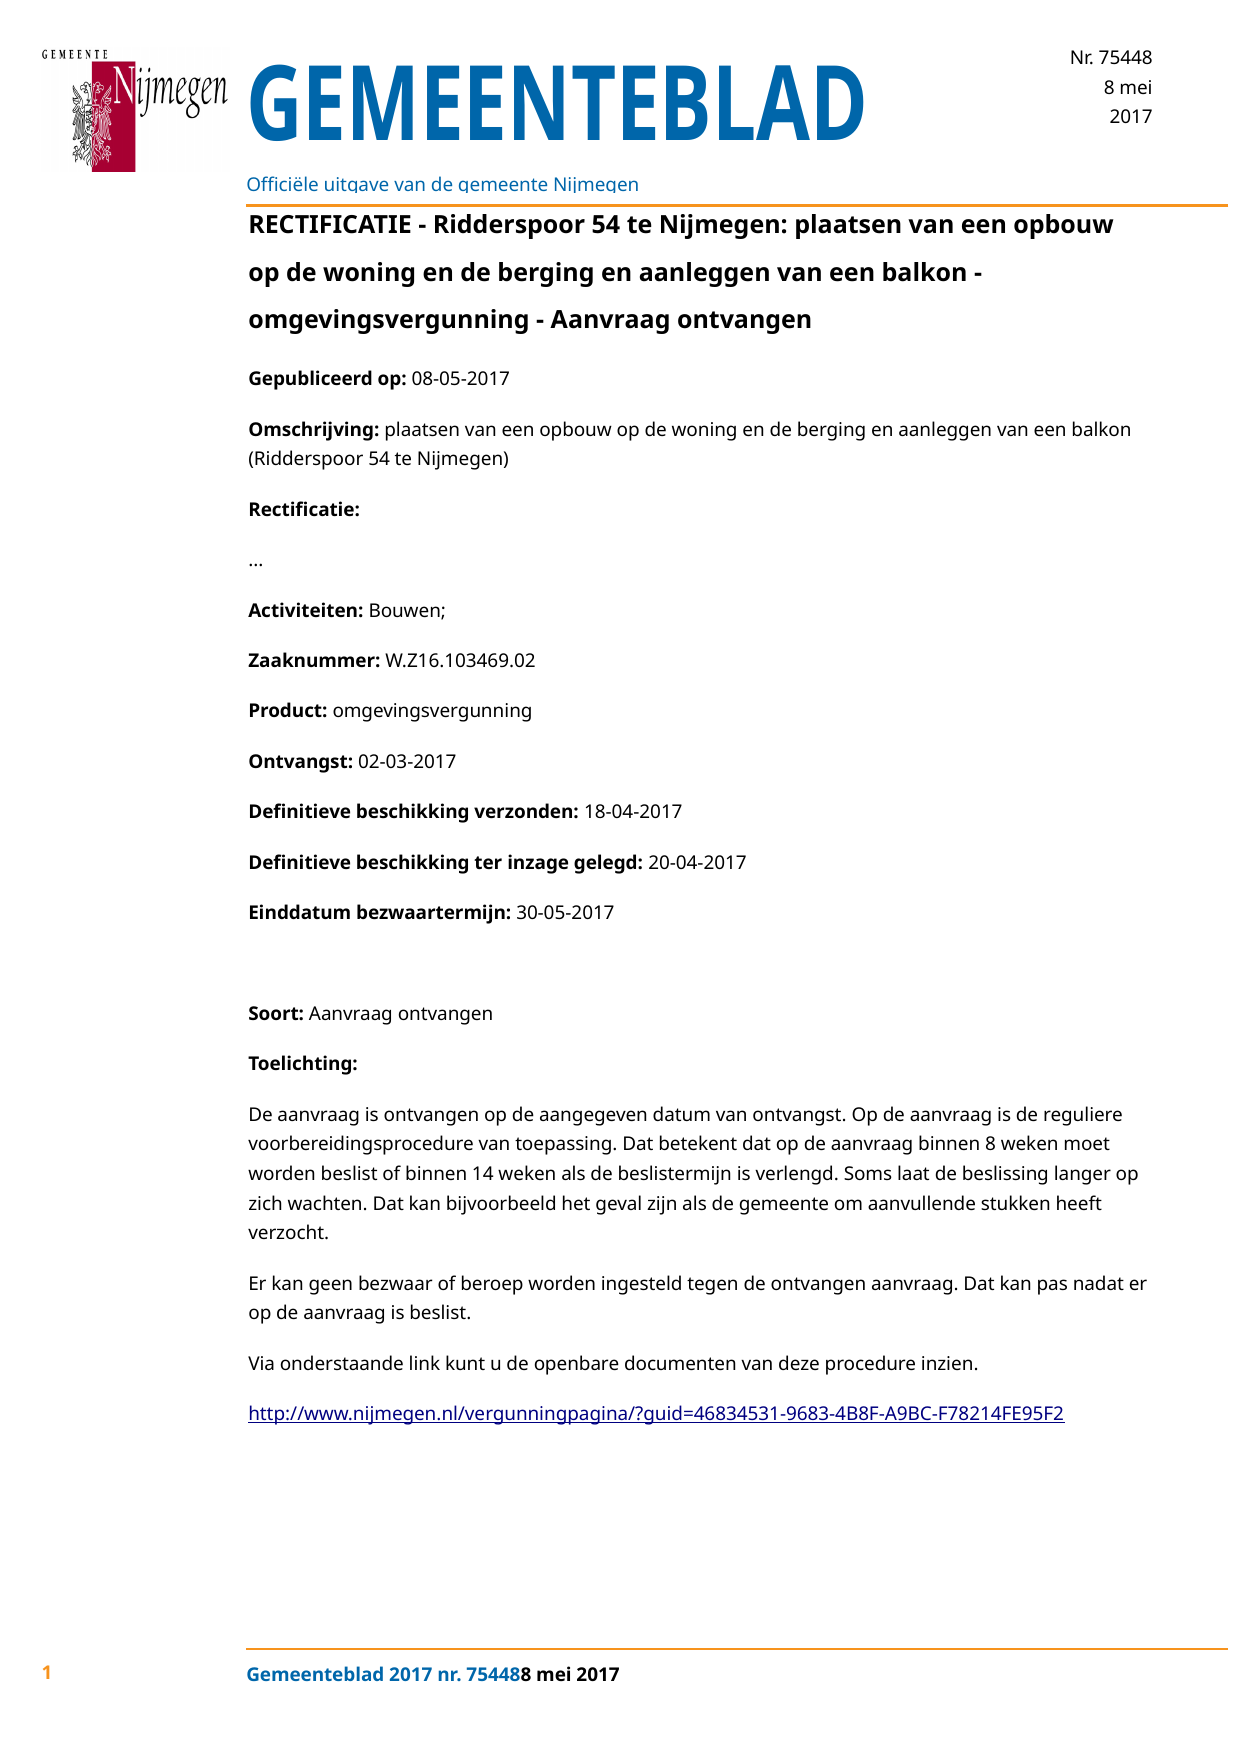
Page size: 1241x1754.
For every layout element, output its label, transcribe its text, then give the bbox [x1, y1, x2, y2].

text Zaaknummer: W.Z16.103469.02 [248, 647, 1152, 673]
text http://www.nijmegen.nl/vergunningpagina/?guid=46834531-9683-4B8F-A9BC-F78214FE95F2 [248, 1400, 1152, 1426]
text Gepubliceerd op: 08-05-2017 [248, 366, 1152, 391]
text Activiteiten: Bouwen; [248, 597, 1152, 622]
text Definitieve beschikking ter inzage gelegd: 20-04-2017 [248, 849, 1152, 874]
text Er kan geen bezwaar of beroep worden ingesteld tegen de ontvangen aanvraag. Dat kan pas nadat er op de aanvraag is beslist. [248, 1270, 1152, 1325]
text RECTIFICATIE - Ridderspoor 54 te Nijmegen: plaatsen van een opbouw op de woning en de berging en aanleggen van een balkon - omgevingsvergunning - Aanvraag ontvangen [248, 207, 1152, 336]
text Omschrijving: plaatsen van een opbouw op de woning en de berging en aanleggen van een balkon (Ridderspoor 54 te Nijmegen) [248, 416, 1152, 471]
picture [41, 47, 231, 172]
text Einddatum bezwaartermijn: 30-05-2017 [248, 899, 1152, 925]
text Soort: Aanvraag ontvangen [248, 1000, 1152, 1026]
text Product: omgevingsvergunning [248, 698, 1152, 723]
text ... [248, 546, 1152, 572]
text Ontvangst: 02-03-2017 [248, 748, 1152, 774]
text De aanvraag is ontvangen op de aangegeven datum van ontvangst. Op de aanvraag is de reguliere voorbereidingsprocedure van toepassing. Dat betekent dat op de aanvraag binnen 8 weken moet worden beslist of binnen 14 weken als de beslistermijn is verlengd. Soms laat de beslissing langer op zich wachten. Dat kan bijvoorbeeld het geval zijn als de gemeente om aanvullende stukken heeft verzocht. [248, 1101, 1152, 1245]
text Toelichting: [248, 1051, 1152, 1076]
text Definitieve beschikking verzonden: 18-04-2017 [248, 798, 1152, 824]
text Rectificatie: [248, 496, 1152, 522]
text Via onderstaande link kunt u de openbare documenten van deze procedure inzien. [248, 1350, 1152, 1375]
